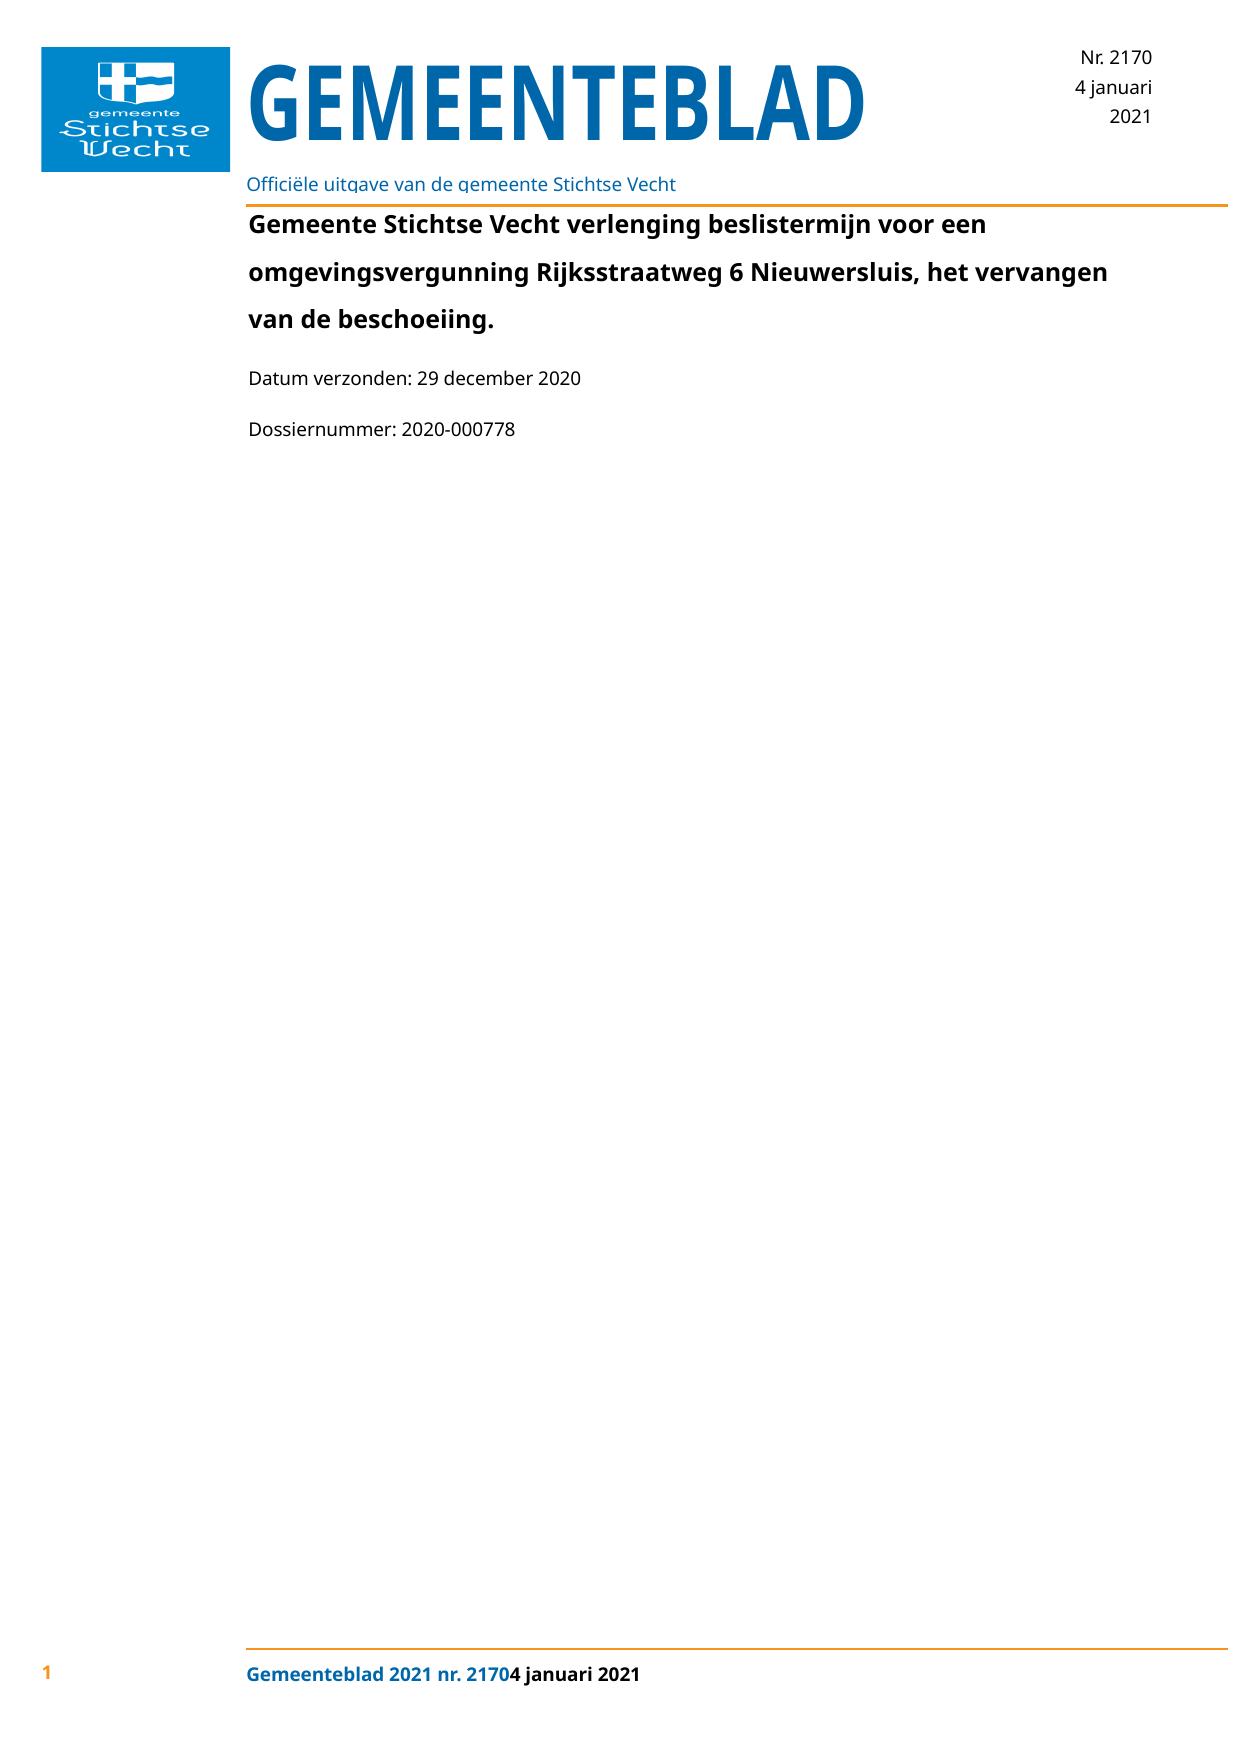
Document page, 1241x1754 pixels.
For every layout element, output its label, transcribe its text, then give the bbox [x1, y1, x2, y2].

picture [137, 63, 174, 103]
text Gemeente Stichtse Vecht verlenging beslistermijn voor een omgevingsvergunning Rijksstraatweg 6 Nieuwersluis, het vervangen van de beschoeiing. [248, 207, 1152, 336]
text Dossiernummer: 2020-000778 [248, 416, 1152, 442]
text Datum verzonden: 29 december 2020 [248, 366, 1152, 391]
picture [99, 63, 135, 101]
